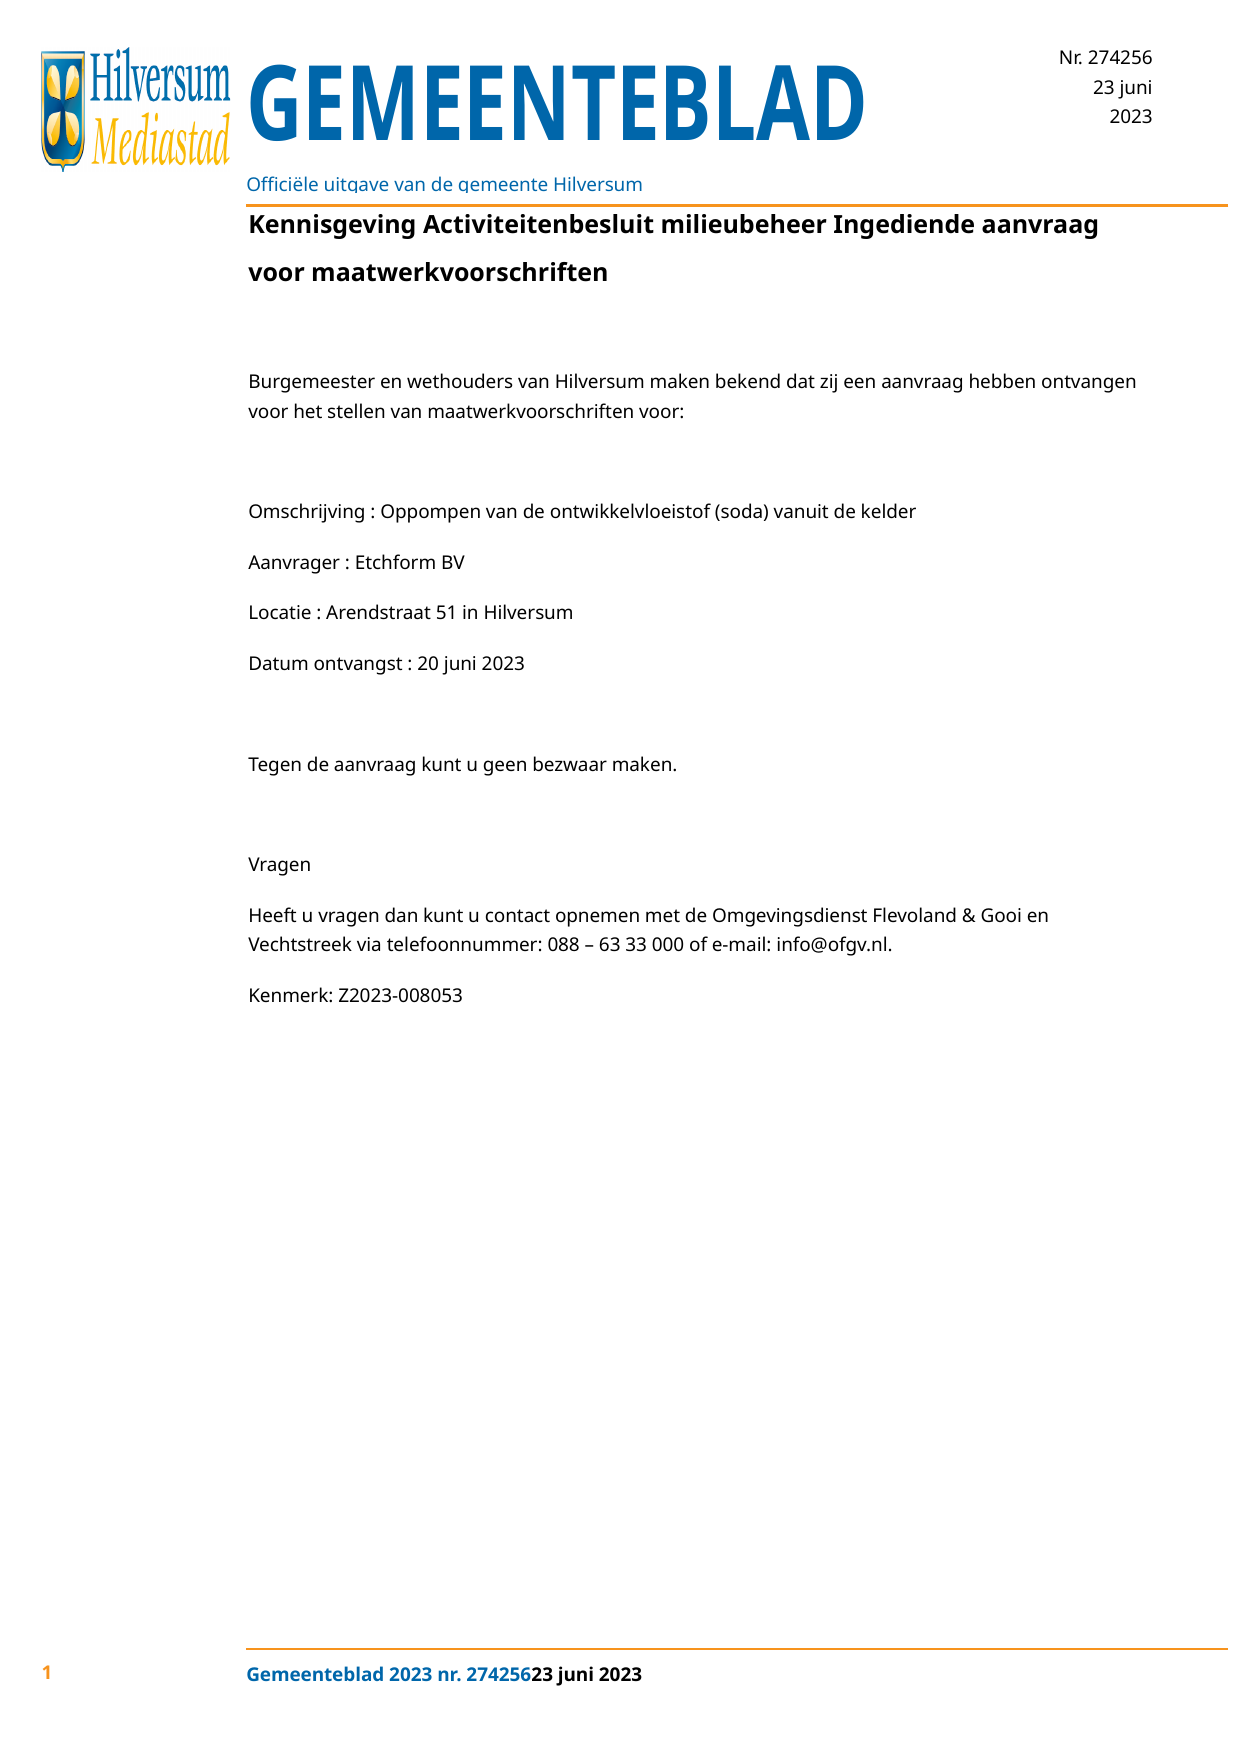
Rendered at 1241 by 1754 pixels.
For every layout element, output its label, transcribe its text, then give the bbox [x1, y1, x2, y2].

text Kenmerk: Z2023-008053 [248, 982, 1152, 1008]
text Heeft u vragen dan kunt u contact opnemen met de Omgevingsdienst Flevoland & Gooi en Vechtstreek via telefoonnummer: 088 – 63 33 000 of e-mail: info@ofgv.nl. [248, 902, 1152, 957]
text Locatie : Arendstraat 51 in Hilversum [248, 599, 1152, 625]
text Aanvrager : Etchform BV [248, 549, 1152, 575]
text Omschrijving : Oppompen van de ontwikkelvloeistof (soda) vanuit de kelder [248, 499, 1152, 524]
text Tegen de aanvraag kunt u geen bezwaar maken. [248, 751, 1152, 777]
text Datum ontvangst : 20 juni 2023 [248, 650, 1152, 676]
picture [41, 47, 231, 172]
text Vragen [248, 852, 1152, 877]
text Burgemeester en wethouders van Hilversum maken bekend dat zij een aanvraag hebben ontvangen voor het stellen van maatwerkvoorschriften voor: [248, 368, 1152, 424]
text Kennisgeving Activiteitenbesluit milieubeheer Ingediende aanvraag voor maatwerkvoorschriften [248, 207, 1152, 288]
